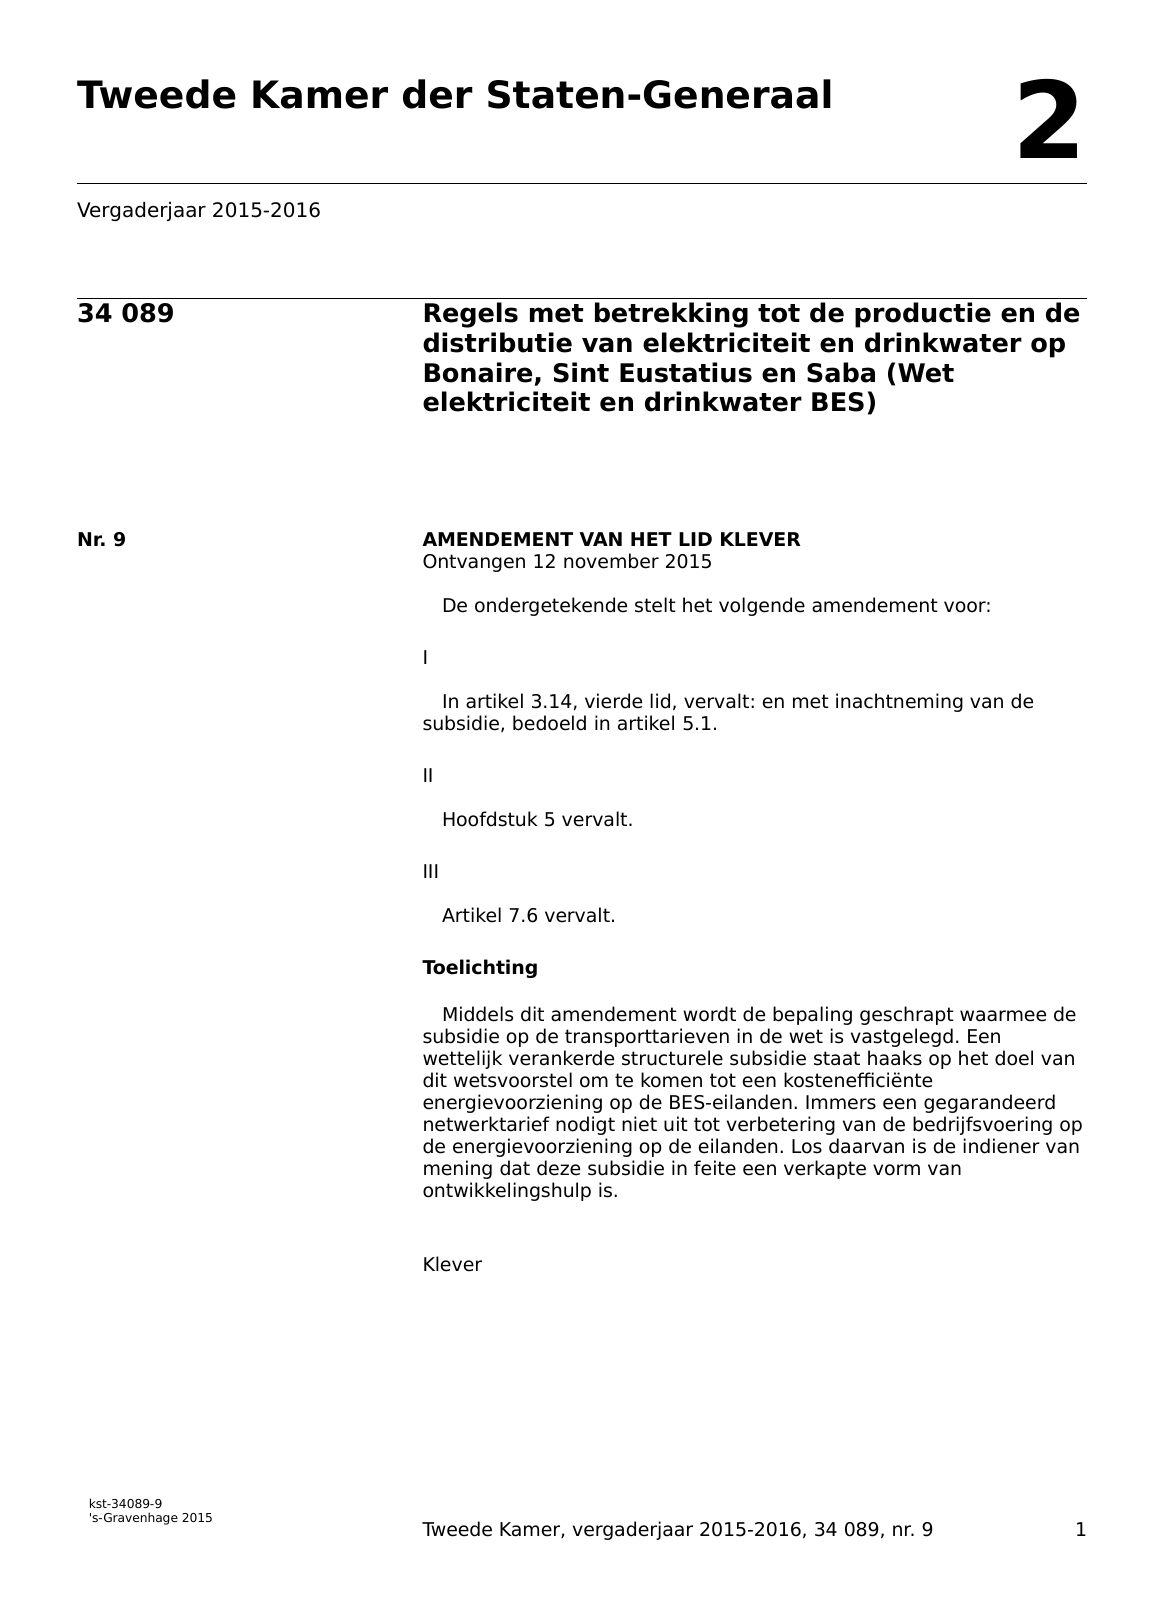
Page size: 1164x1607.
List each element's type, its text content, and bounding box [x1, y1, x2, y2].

subtitle III [422, 861, 1087, 883]
subtitle 34 089 Regels met betrekking tot de productie en de distributie van elektriciteit en drinkwater op Bonaire, Sint Eustatius en Saba (Wet elektriciteit en drinkwater BES) [77, 299, 1087, 418]
subtitle Nr. 9 AMENDEMENT VAN HET LID KLEVER [77, 529, 1087, 551]
text 's-Gravenhage 2015 [88, 1511, 323, 1525]
text Artikel 7.6 vervalt. [422, 905, 1087, 927]
text kst-34089-9 [88, 1497, 323, 1511]
table_cell Vergaderjaar 2015-2016 [77, 184, 1087, 298]
subtitle Toelichting [422, 957, 1087, 979]
text De ondergetekende stelt het volgende amendement voor: [422, 595, 1087, 617]
subtitle I [422, 647, 1087, 669]
text Klever [422, 1232, 1087, 1276]
text Ontvangen 12 november 2015 [422, 551, 1087, 573]
text Hoofdstuk 5 vervalt. [422, 809, 1087, 831]
text In artikel 3.14, vierde lid, vervalt: en met inachtneming van de subsidie, bedoeld in artikel 5.1. [422, 691, 1087, 735]
subtitle II [422, 765, 1087, 787]
text Middels dit amendement wordt de bepaling geschrapt waarmee de subsidie op de transporttarieven in de wet is vastgelegd. Een wettelijk verankerde structurele subsidie staat haaks op het doel van dit wetsvoorstel om te komen tot een kostenefficiënte energievoorziening op de BES-eilanden. Immers een gegarandeerd netwerktarief nodigt niet uit tot verbetering van de bedrijfsvoering op de energievoorziening op de eilanden. Los daarvan is de indiener van mening dat deze subsidie in feite een verkapte vorm van ontwikkelingshulp is. [422, 1004, 1087, 1202]
table_header Tweede Kamer der Staten-Generaal [77, 59, 886, 183]
table_header 2 [886, 59, 1087, 183]
